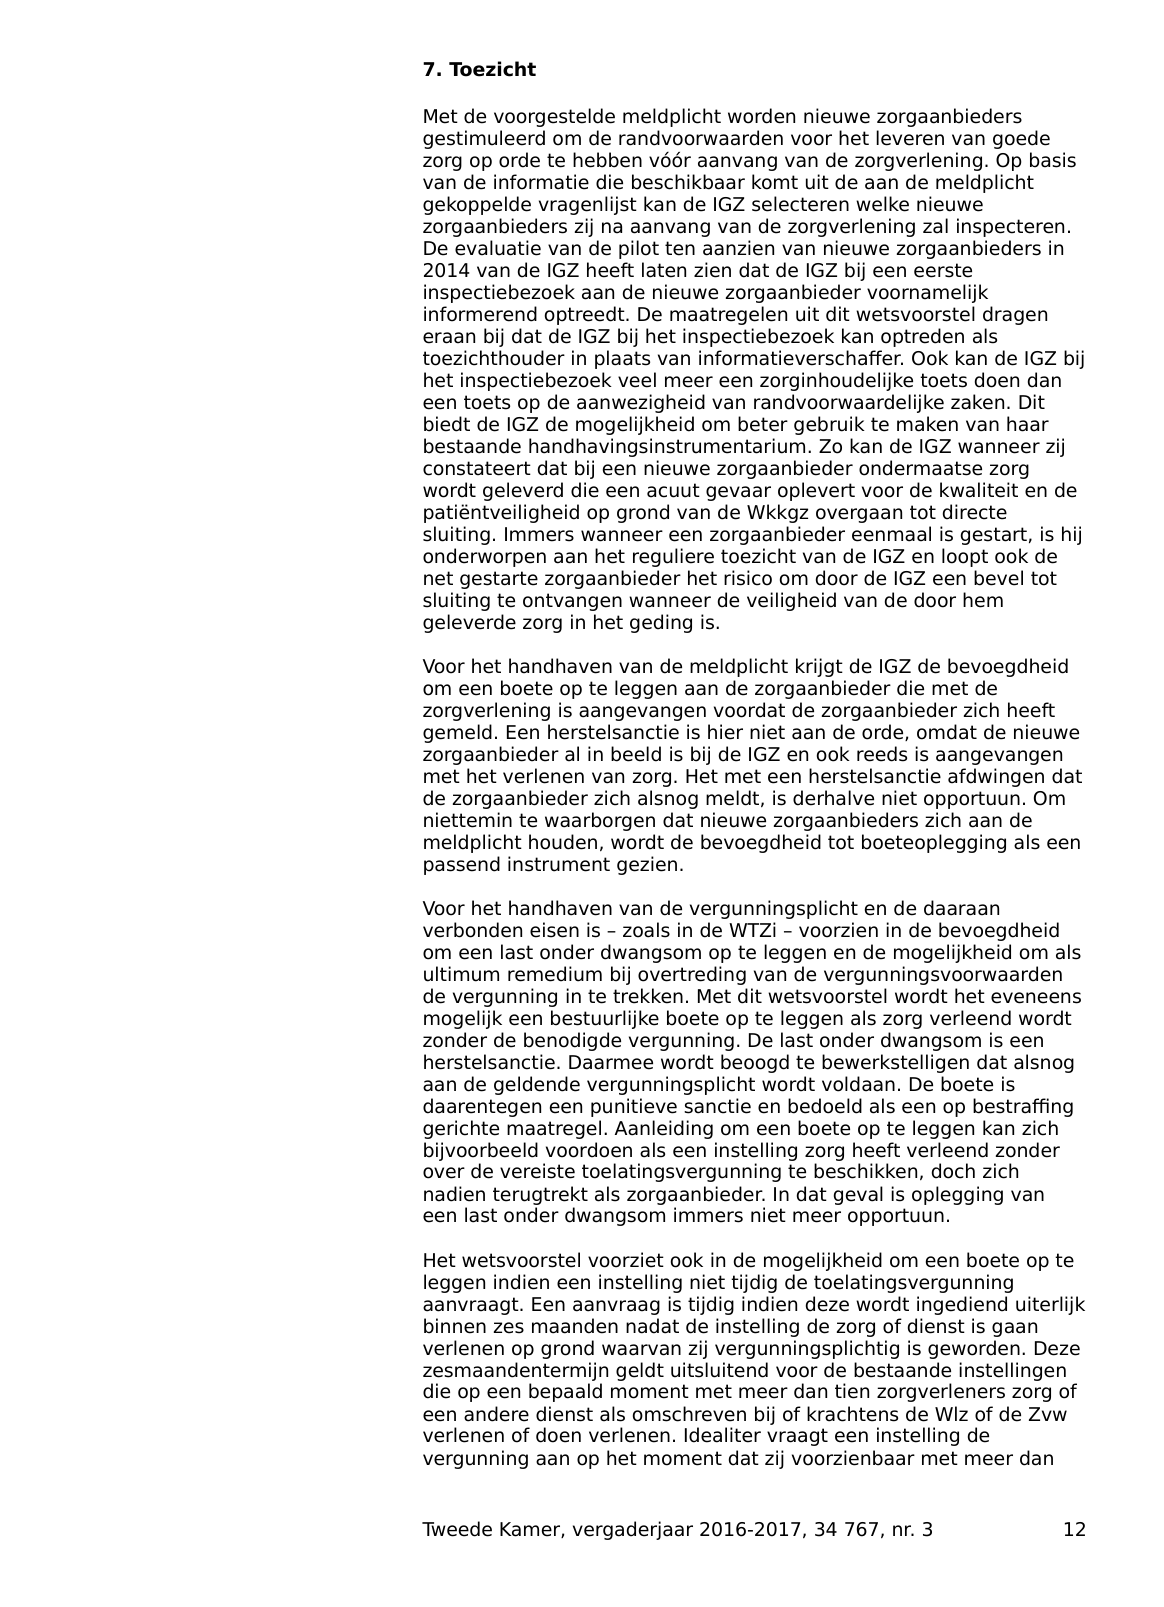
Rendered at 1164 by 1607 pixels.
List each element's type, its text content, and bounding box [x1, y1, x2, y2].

subtitle 7. Toezicht [422, 59, 1087, 81]
text Voor het handhaven van de meldplicht krijgt de IGZ de bevoegdheid om een boete op te leggen aan de zorgaanbieder die met de zorgverlening is aangevangen voordat de zorgaanbieder zich heeft gemeld. Een herstelsanctie is hier niet aan de orde, omdat de nieuwe zorgaanbieder al in beeld is bij de IGZ en ook reeds is aangevangen met het verlenen van zorg. Het met een herstelsanctie afdwingen dat de zorgaanbieder zich alsnog meldt, is derhalve niet opportuun. Om niettemin te waarborgen dat nieuwe zorgaanbieders zich aan de meldplicht houden, wordt de bevoegdheid tot boeteoplegging als een passend instrument gezien. [422, 656, 1087, 876]
text Voor het handhaven van de vergunningsplicht en de daaraan verbonden eisen is – zoals in de WTZi – voorzien in de bevoegdheid om een last onder dwangsom op te leggen en de mogelijkheid om als ultimum remedium bij overtreding van de vergunningsvoorwaarden de vergunning in te trekken. Met dit wetsvoorstel wordt het eveneens mogelijk een bestuurlijke boete op te leggen als zorg verleend wordt zonder de benodigde vergunning. De last onder dwangsom is een herstelsanctie. Daarmee wordt beoogd te bewerkstelligen dat alsnog aan de geldende vergunningsplicht wordt voldaan. De boete is daarentegen een punitieve sanctie en bedoeld als een op bestraffing gerichte maatregel. Aanleiding om een boete op te leggen kan zich bijvoorbeeld voordoen als een instelling zorg heeft verleend zonder over de vereiste toelatingsvergunning te beschikken, doch zich nadien terugtrekt als zorgaanbieder. In dat geval is oplegging van een last onder dwangsom immers niet meer opportuun. [422, 898, 1087, 1227]
text Het wetsvoorstel voorziet ook in de mogelijkheid om een boete op te leggen indien een instelling niet tijdig de toelatingsvergunning aanvraagt. Een aanvraag is tijdig indien deze wordt ingediend uiterlijk binnen zes maanden nadat de instelling de zorg of dienst is gaan verlenen op grond waarvan zij vergunningsplichtig is geworden. Deze zesmaandentermijn geldt uitsluitend voor de bestaande instellingen die op een bepaald moment met meer dan tien zorgverleners zorg of een andere dienst als omschreven bij of krachtens de Wlz of de Zvw verlenen of doen verlenen. Idealiter vraagt een instelling de vergunning aan op het moment dat zij voorzienbaar met meer dan [422, 1249, 1087, 1469]
text Met de voorgestelde meldplicht worden nieuwe zorgaanbieders gestimuleerd om de randvoorwaarden voor het leveren van goede zorg op orde te hebben vóór aanvang van de zorgverlening. Op basis van de informatie die beschikbaar komt uit de aan de meldplicht gekoppelde vragenlijst kan de IGZ selecteren welke nieuwe zorgaanbieders zij na aanvang van de zorgverlening zal inspecteren. De evaluatie van de pilot ten aanzien van nieuwe zorgaanbieders in 2014 van de IGZ heeft laten zien dat de IGZ bij een eerste inspectiebezoek aan de nieuwe zorgaanbieder voornamelijk informerend optreedt. De maatregelen uit dit wetsvoorstel dragen eraan bij dat de IGZ bij het inspectiebezoek kan optreden als toezichthouder in plaats van informatieverschaffer. Ook kan de IGZ bij het inspectiebezoek veel meer een zorginhoudelijke toets doen dan een toets op de aanwezigheid van randvoorwaardelijke zaken. Dit biedt de IGZ de mogelijkheid om beter gebruik te maken van haar bestaande handhavingsinstrumentarium. Zo kan de IGZ wanneer zij constateert dat bij een nieuwe zorgaanbieder ondermaatse zorg wordt geleverd die een acuut gevaar oplevert voor de kwaliteit en de patiëntveiligheid op grond van de Wkkgz overgaan tot directe sluiting. Immers wanneer een zorgaanbieder eenmaal is gestart, is hij onderworpen aan het reguliere toezicht van de IGZ en loopt ook de net gestarte zorgaanbieder het risico om door de IGZ een bevel tot sluiting te ontvangen wanneer de veiligheid van de door hem geleverde zorg in het geding is. [422, 106, 1087, 633]
